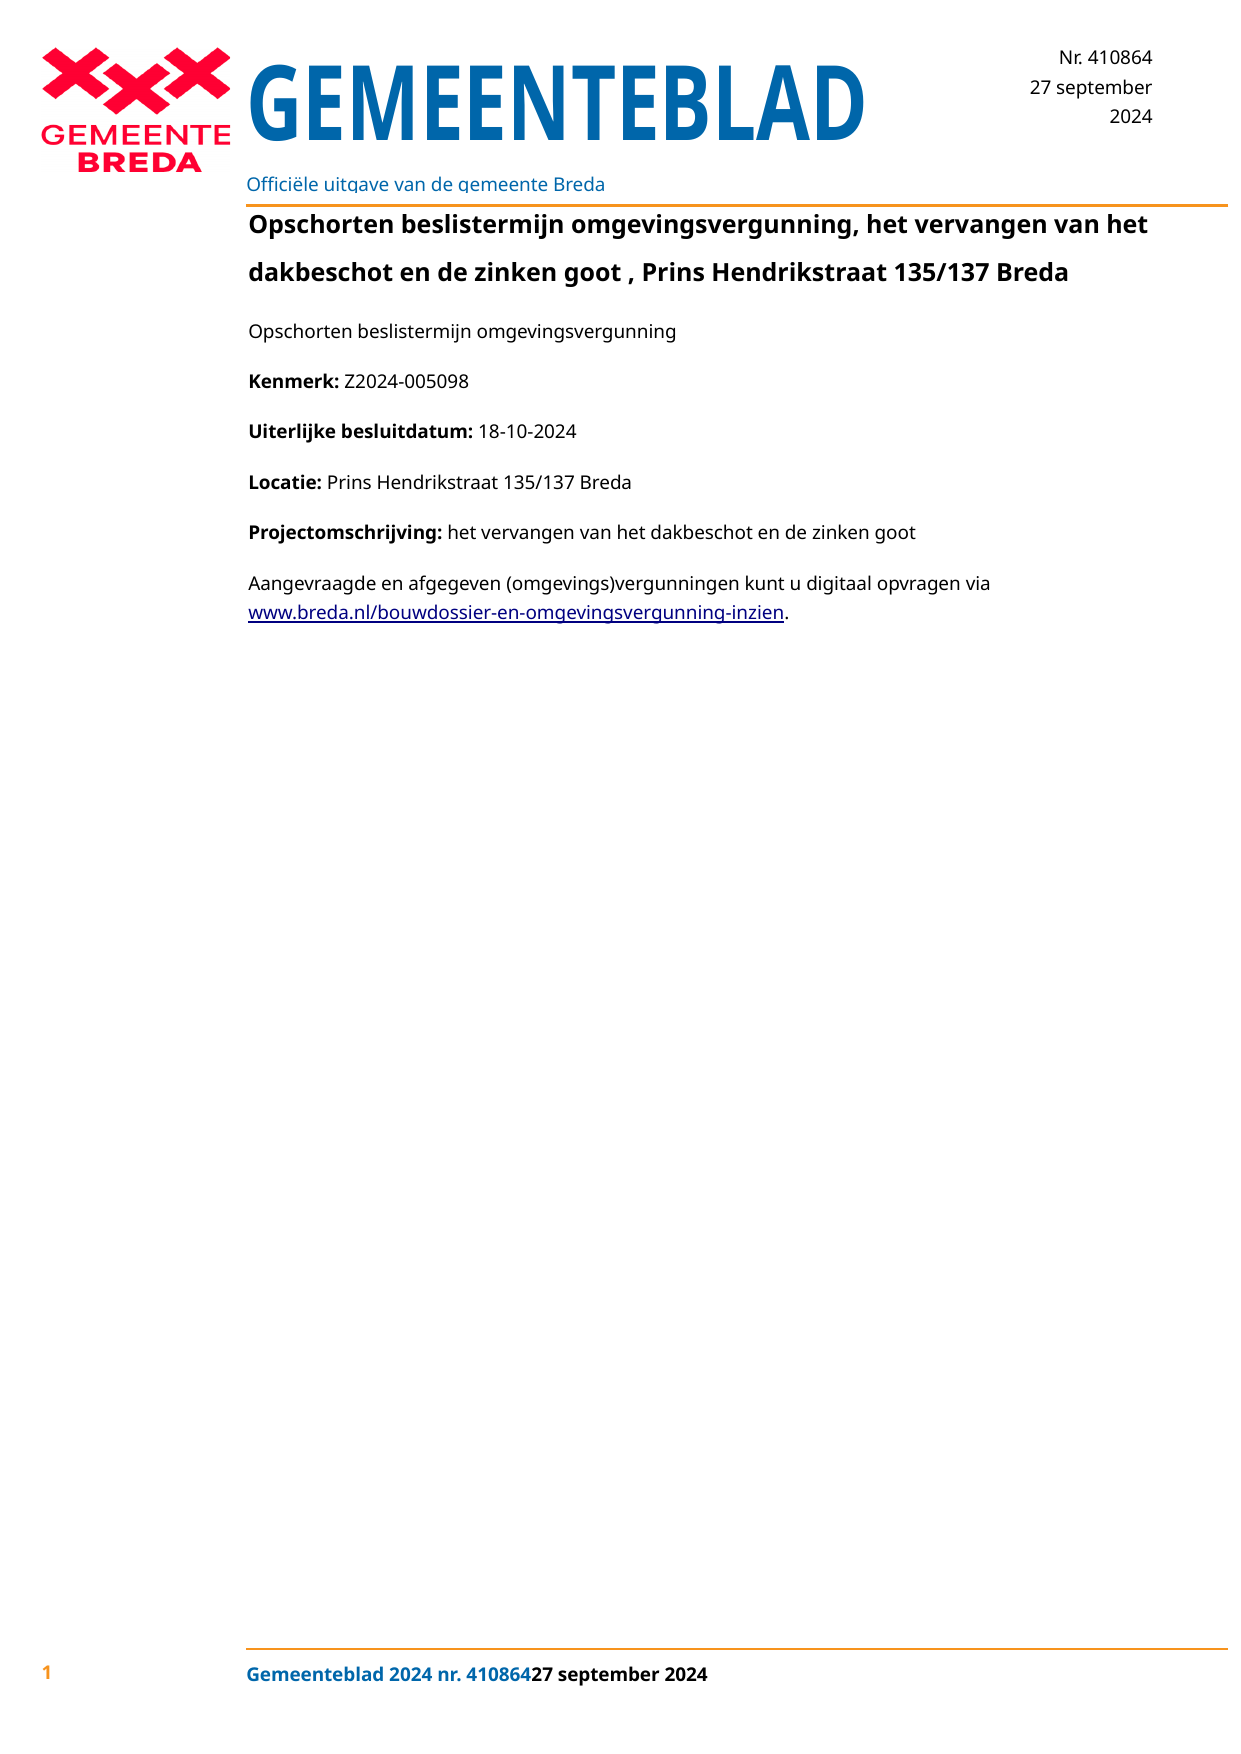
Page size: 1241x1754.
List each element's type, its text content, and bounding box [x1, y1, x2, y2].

text Uiterlijke besluitdatum: 18-10-2024 [248, 419, 1152, 444]
text Opschorten beslistermijn omgevingsvergunning, het vervangen van het dakbeschot en de zinken goot , Prins Hendrikstraat 135/137 Breda [248, 207, 1152, 288]
text Locatie: Prins Hendrikstraat 135/137 Breda [248, 469, 1152, 495]
text Kenmerk: Z2024-005098 [248, 368, 1152, 394]
picture [41, 47, 231, 172]
text Projectomschrijving: het vervangen van het dakbeschot en de zinken goot [248, 519, 1152, 545]
text Opschorten beslistermijn omgevingsvergunning [248, 318, 1152, 344]
text Aangevraagde en afgegeven (omgevings)vergunningen kunt u digitaal opvragen via www.breda.nl/bouwdossier-en-omgevingsvergunning-inzien. [248, 570, 1152, 625]
